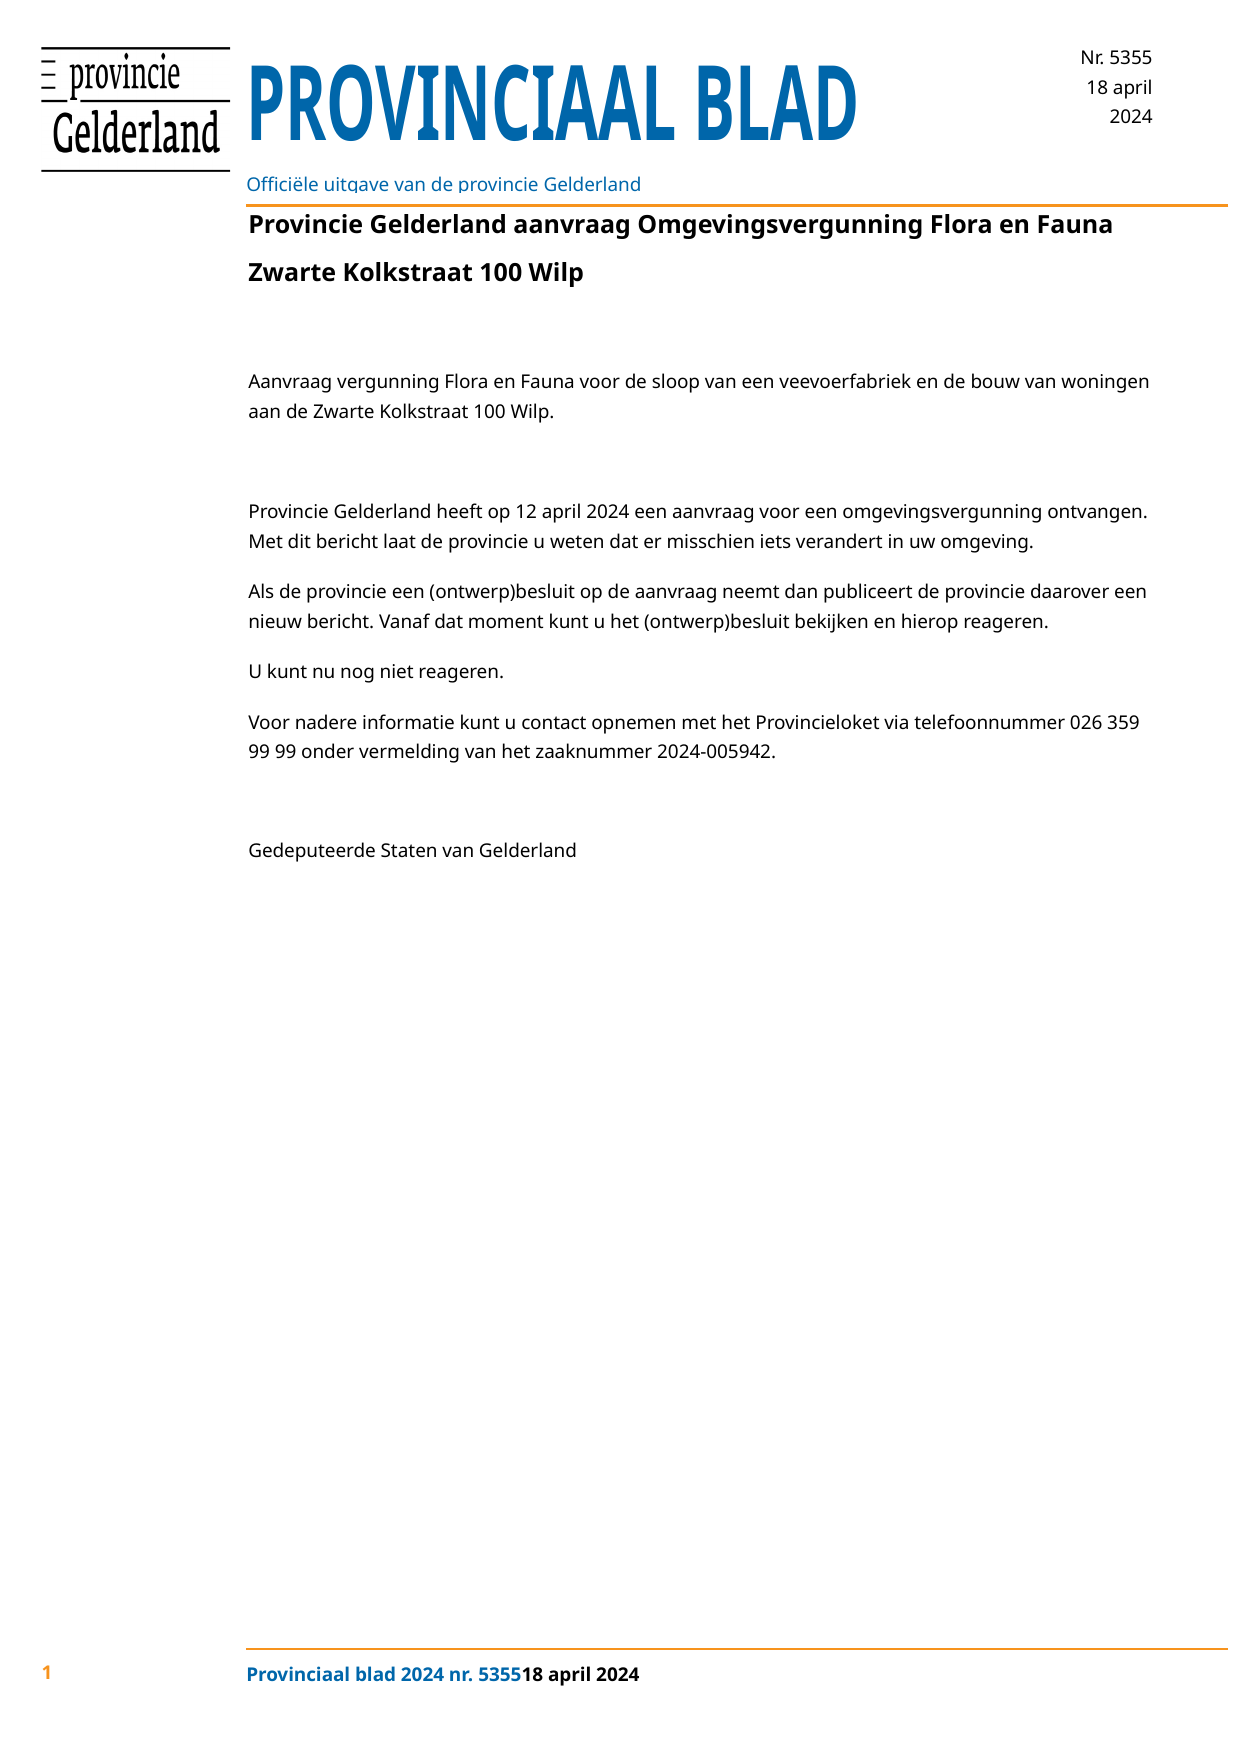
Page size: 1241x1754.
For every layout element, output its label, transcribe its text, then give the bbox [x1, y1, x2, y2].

text Als de provincie een (ontwerp)besluit op de aanvraag neemt dan publiceert de provincie daarover een nieuw bericht. Vanaf dat moment kunt u het (ontwerp)besluit bekijken en hierop reageren. [248, 579, 1152, 634]
text Gedeputeerde Staten van Gelderland [248, 837, 1152, 863]
text U kunt nu nog niet reageren. [248, 659, 1152, 684]
text Aanvraag vergunning Flora en Fauna voor de sloop van een veevoerfabriek en de bouw van woningen aan de Zwarte Kolkstraat 100 Wilp. [248, 368, 1152, 424]
picture [41, 47, 231, 172]
text Provincie Gelderland aanvraag Omgevingsvergunning Flora en Fauna Zwarte Kolkstraat 100 Wilp [248, 207, 1152, 288]
text Voor nadere informatie kunt u contact opnemen met het Provincieloket via telefoonnummer 026 359 99 99 onder vermelding van het zaaknummer 2024-005942. [248, 709, 1152, 764]
text Provincie Gelderland heeft op 12 april 2024 een aanvraag voor een omgevingsvergunning ontvangen. Met dit bericht laat de provincie u weten dat er misschien iets verandert in uw omgeving. [248, 499, 1152, 554]
